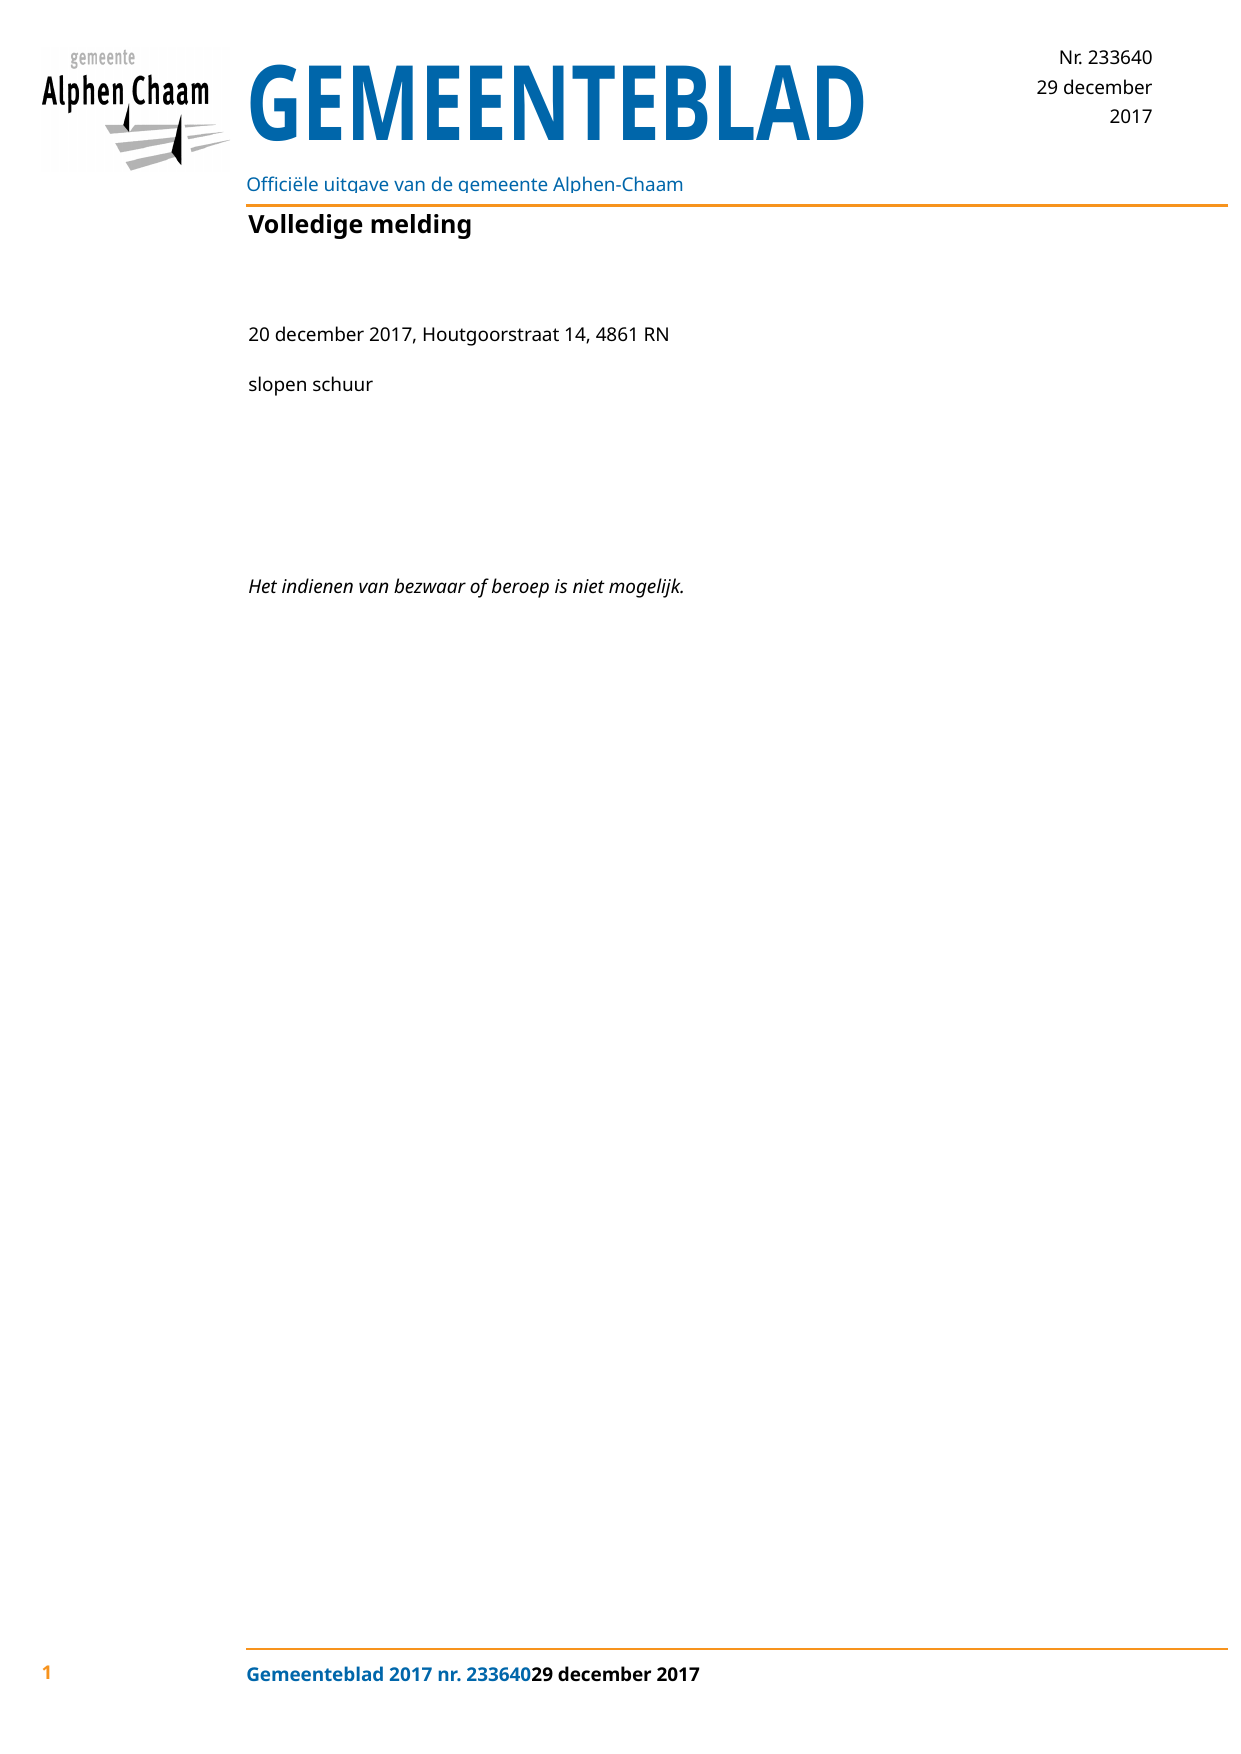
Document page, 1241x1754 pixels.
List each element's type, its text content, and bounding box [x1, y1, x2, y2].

text 20 december 2017, Houtgoorstraat 14, 4861 RN [248, 321, 1152, 346]
text slopen schuur [248, 371, 1152, 397]
text Het indienen van bezwaar of beroep is niet mogelijk. [248, 573, 1152, 598]
picture [41, 47, 231, 172]
text Volledige melding [248, 207, 1152, 241]
